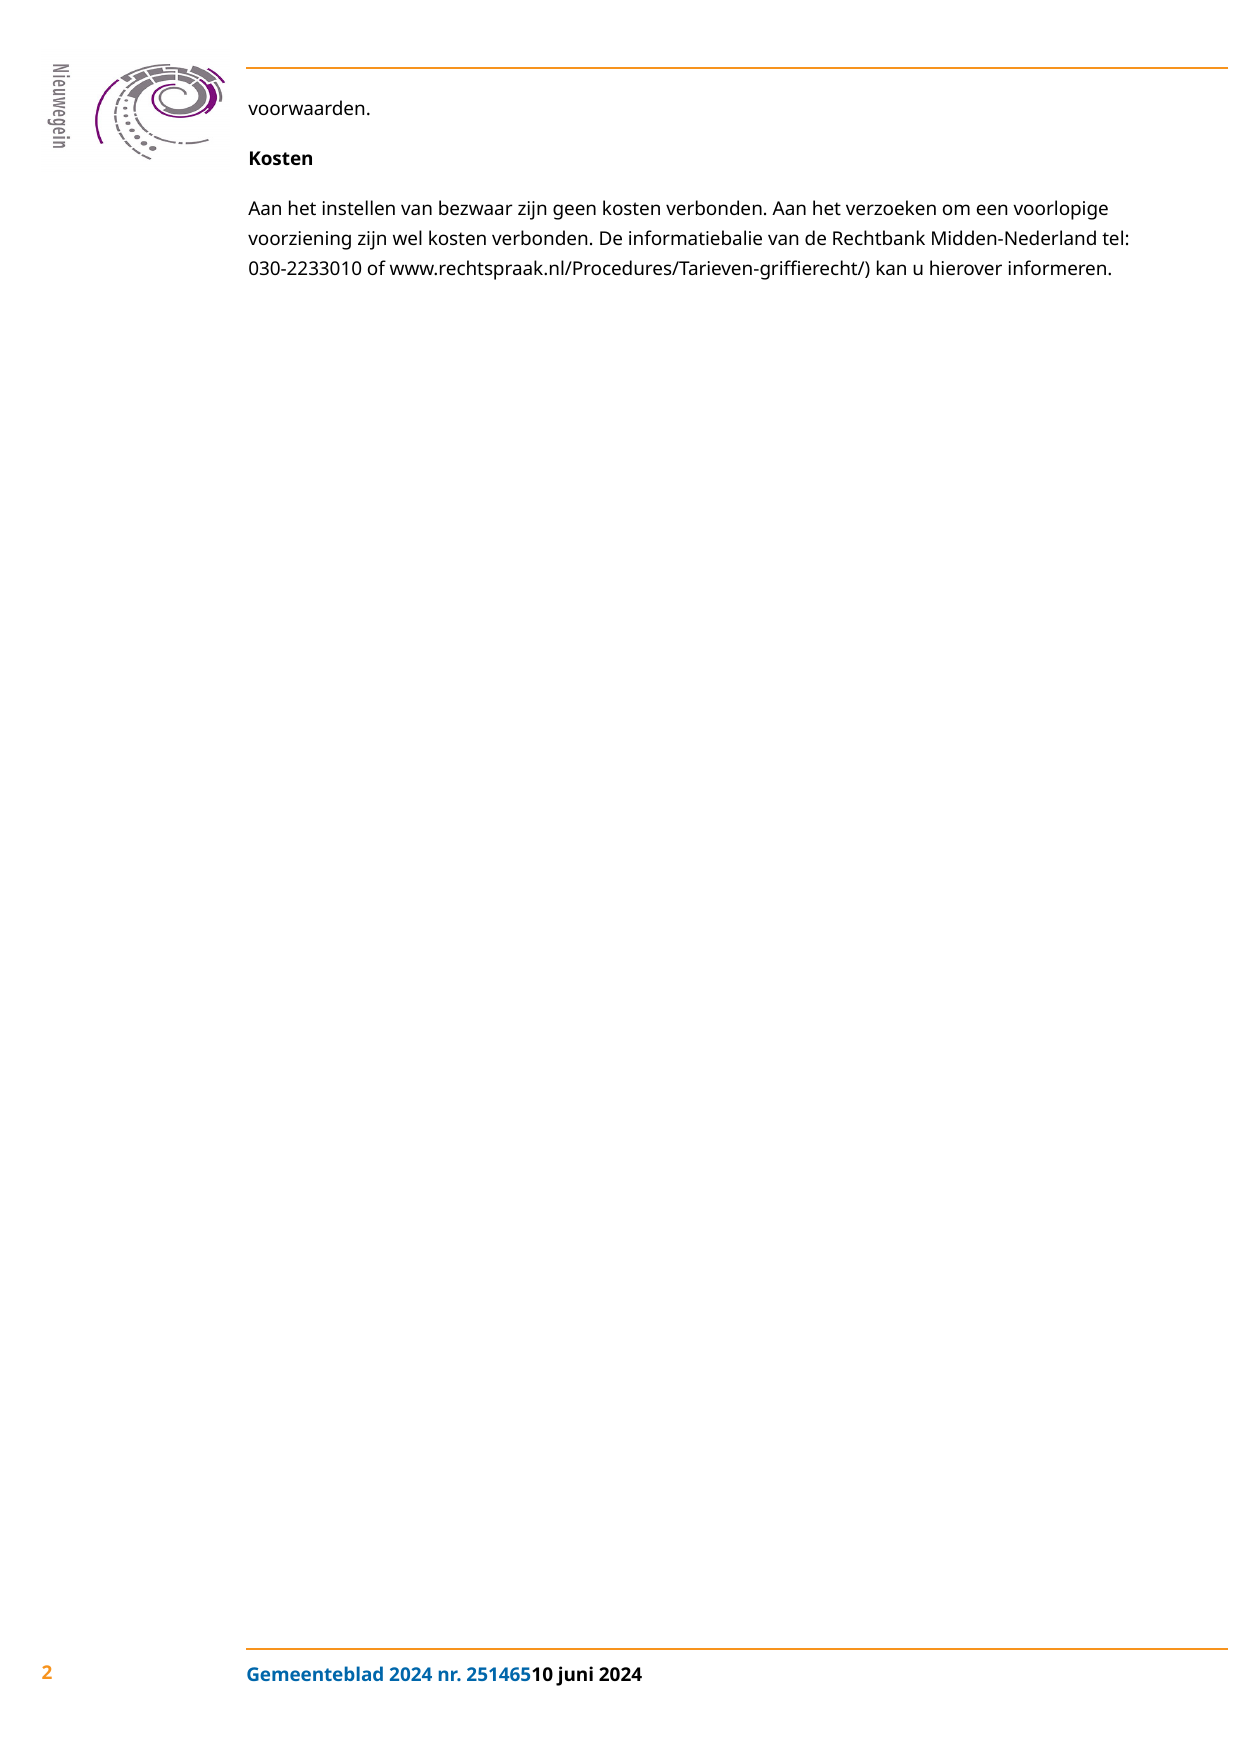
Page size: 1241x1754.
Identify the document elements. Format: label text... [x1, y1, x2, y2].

picture [41, 47, 231, 172]
text Aan het instellen van bezwaar zijn geen kosten verbonden. Aan het verzoeken om een voorlopige voorziening zijn wel kosten verbonden. De informatiebalie van de Rechtbank Midden-Nederland tel: 030-2233010 of www.rechtspraak.nl/Procedures/Tarieven-griffierecht/) kan u hierover informeren. [248, 196, 1152, 281]
text voorwaarden. [248, 95, 1152, 121]
text Kosten [248, 145, 1152, 171]
